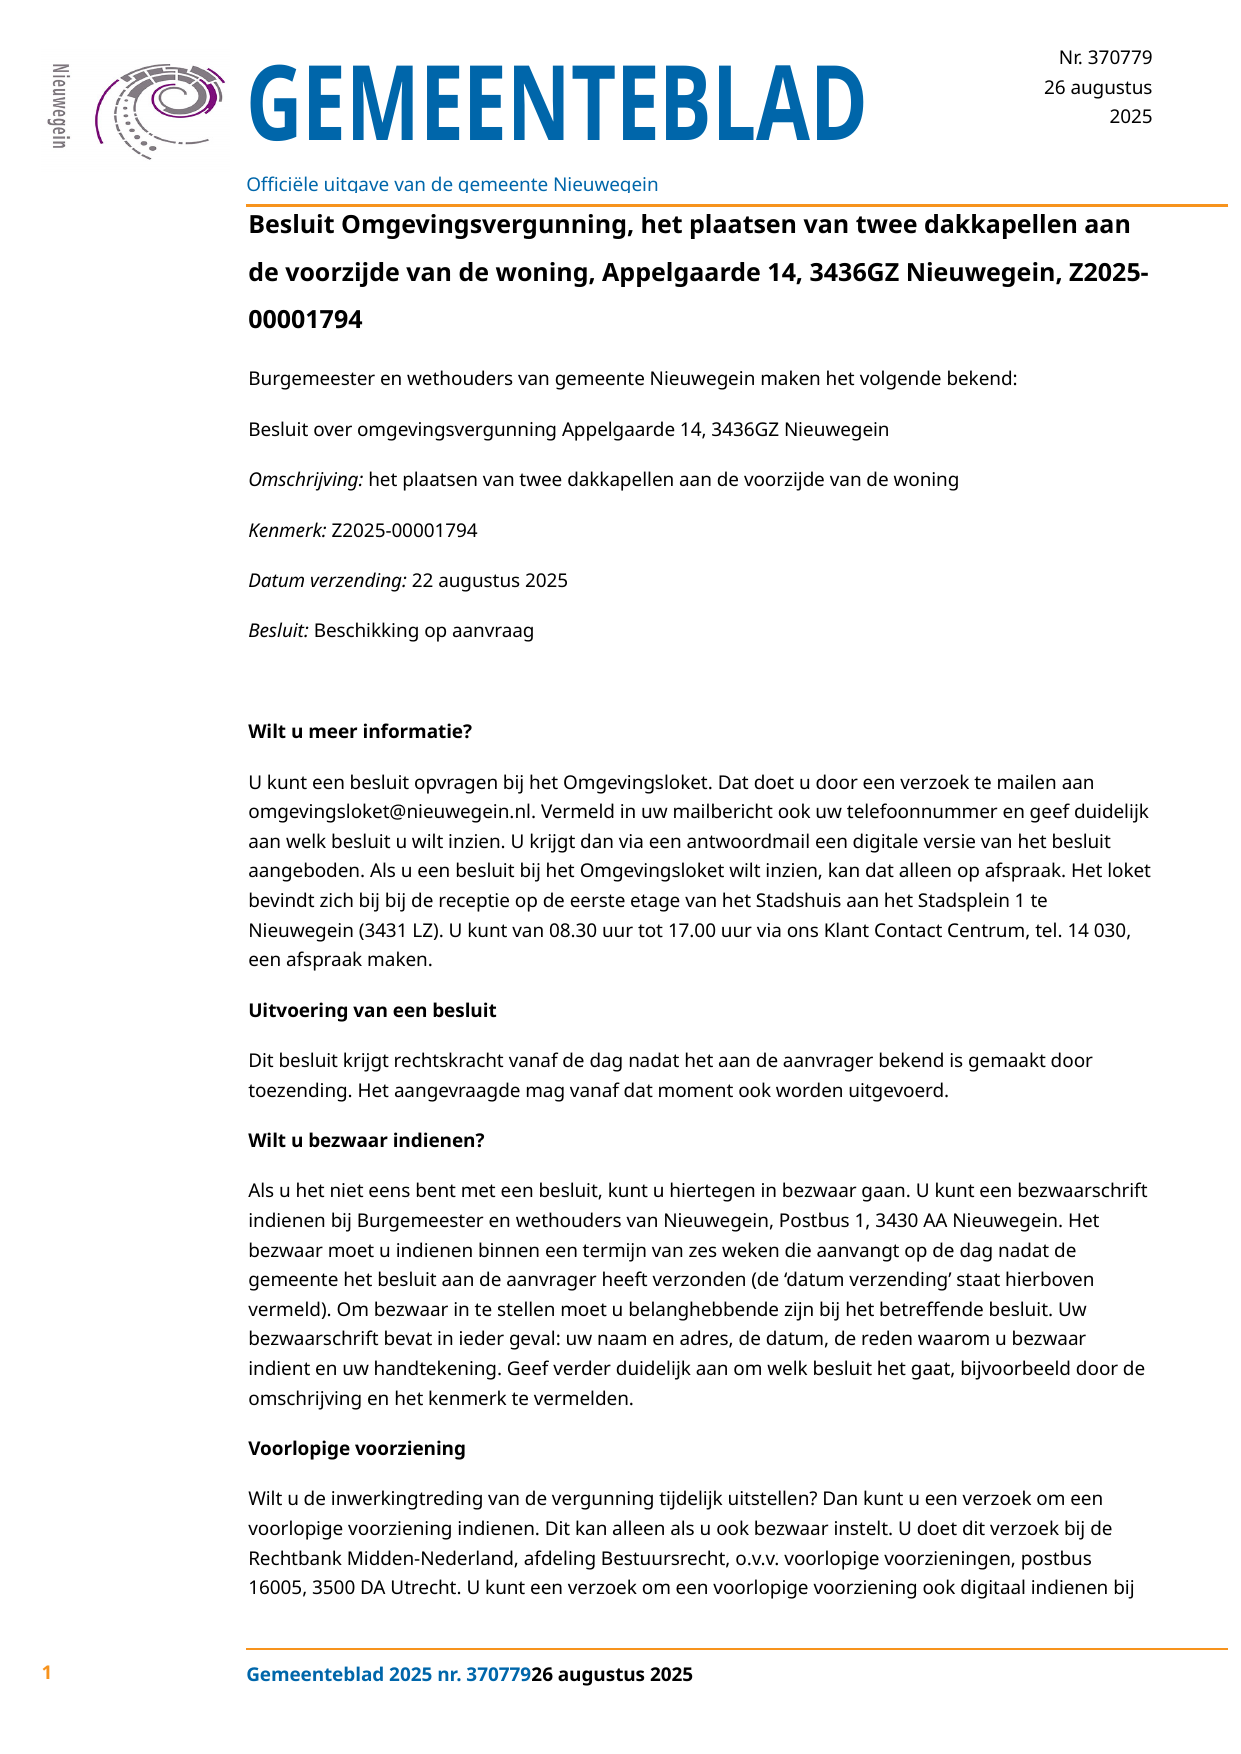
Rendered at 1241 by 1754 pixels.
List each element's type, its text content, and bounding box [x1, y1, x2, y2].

text Besluit Omgevingsvergunning, het plaatsen van twee dakkapellen aan de voorzijde van de woning, Appelgaarde 14, 3436GZ Nieuwegein, Z2025-00001794 [248, 207, 1152, 336]
text Datum verzending: 22 augustus 2025 [248, 567, 1152, 593]
text U kunt een besluit opvragen bij het Omgevingsloket. Dat doet u door een verzoek te mailen aan omgevingsloket@nieuwegein.nl. Vermeld in uw mailbericht ook uw telefoonnummer en geef duidelijk aan welk besluit u wilt inzien. U krijgt dan via een antwoordmail een digitale versie van het besluit aangeboden. Als u een besluit bij het Omgevingsloket wilt inzien, kan dat alleen op afspraak. Het loket bevindt zich bij bij de receptie op de eerste etage van het Stadshuis aan het Stadsplein 1 te Nieuwegein (3431 LZ). U kunt van 08.30 uur tot 17.00 uur via ons Klant Contact Centrum, tel. 14 030, een afspraak maken. [248, 769, 1152, 972]
picture [41, 47, 231, 172]
text Wilt u meer informatie? [248, 718, 1152, 744]
text Wilt u bezwaar indienen? [248, 1127, 1152, 1153]
text Voorlopige voorziening [248, 1435, 1152, 1461]
text Omschrijving: het plaatsen van twee dakkapellen aan de voorzijde van de woning [248, 466, 1152, 492]
text Burgemeester en wethouders van gemeente Nieuwegein maken het volgende bekend: [248, 366, 1152, 391]
text Uitvoering van een besluit [248, 997, 1152, 1022]
text Dit besluit krijgt rechtskracht vanaf de dag nadat het aan de aanvrager bekend is gemaakt door toezending. Het aangevraagde mag vanaf dat moment ook worden uitgevoerd. [248, 1047, 1152, 1102]
text Besluit: Beschikking op aanvraag [248, 618, 1152, 643]
text Wilt u de inwerkingtreding van de vergunning tijdelijk uitstellen? Dan kunt u een verzoek om een voorlopige voorziening indienen. Dit kan alleen als u ook bezwaar instelt. U doet dit verzoek bij de Rechtbank Midden-Nederland, afdeling Bestuursrecht, o.v.v. voorlopige voorzieningen, postbus 16005, 3500 DA Utrecht. U kunt een verzoek om een voorlopige voorziening ook digitaal indienen bij [248, 1486, 1152, 1600]
text Besluit over omgevingsvergunning Appelgaarde 14, 3436GZ Nieuwegein [248, 416, 1152, 442]
text Kenmerk: Z2025-00001794 [248, 517, 1152, 542]
text Als u het niet eens bent met een besluit, kunt u hiertegen in bezwaar gaan. U kunt een bezwaarschrift indienen bij Burgemeester en wethouders van Nieuwegein, Postbus 1, 3430 AA Nieuwegein. Het bezwaar moet u indienen binnen een termijn van zes weken die aanvangt op de dag nadat de gemeente het besluit aan de aanvrager heeft verzonden (de ‘datum verzending’ staat hierboven vermeld). Om bezwaar in te stellen moet u belanghebbende zijn bij het betreffende besluit. Uw bezwaarschrift bevat in ieder geval: uw naam en adres, de datum, de reden waarom u bezwaar indient en uw handtekening. Geef verder duidelijk aan om welk besluit het gaat, bijvoorbeeld door de omschrijving en het kenmerk te vermelden. [248, 1178, 1152, 1410]
